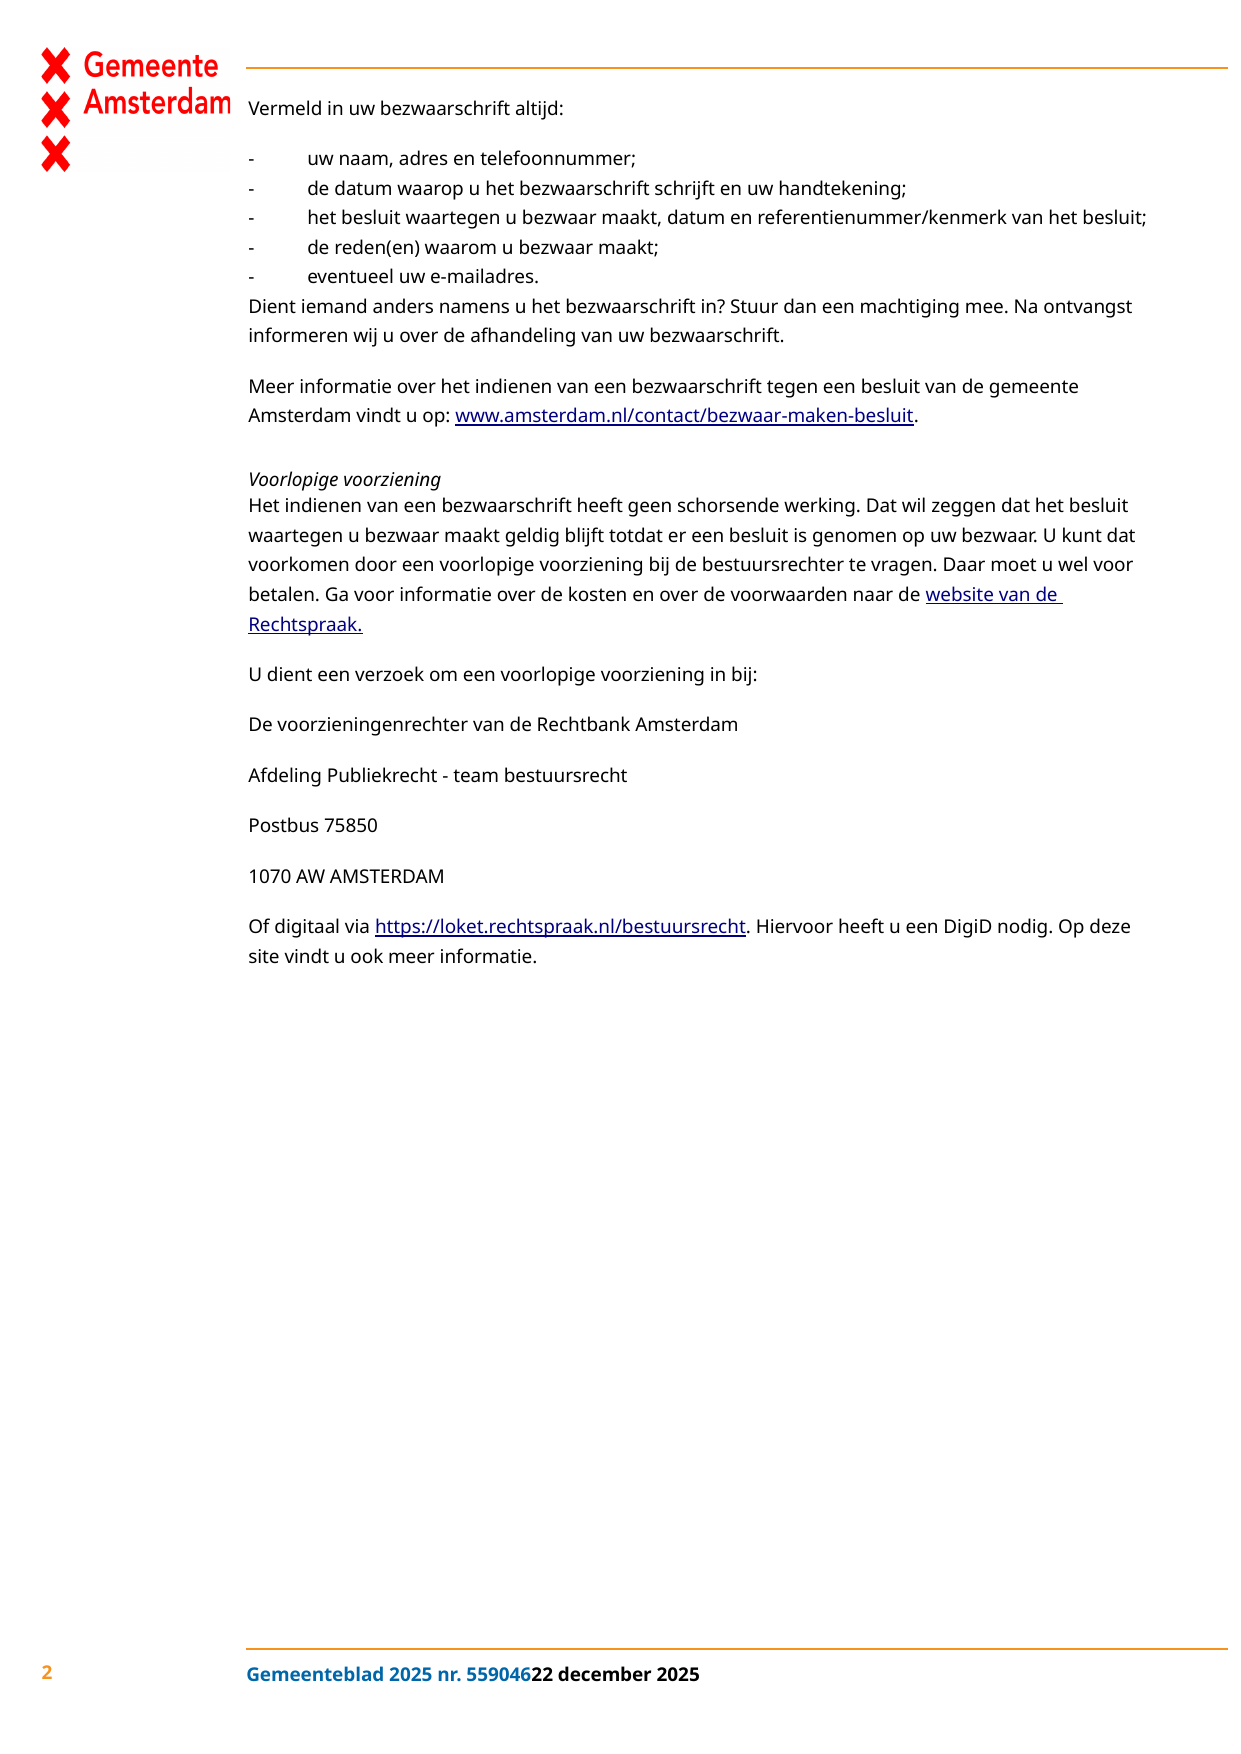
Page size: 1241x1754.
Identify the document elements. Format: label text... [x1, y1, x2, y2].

list het besluit waartegen u bezwaar maakt, datum en referentienummer/kenmerk van het besluit; [248, 204, 1152, 230]
text De voorzieningenrechter van de Rechtbank Amsterdam [248, 712, 1152, 737]
text Dient iemand anders namens u het bezwaarschrift in? Stuur dan een machtiging mee. Na ontvangst informeren wij u over de afhandeling van uw bezwaarschrift. [248, 293, 1152, 348]
list de reden(en) waarom u bezwaar maakt; [248, 234, 1152, 260]
list eventueel uw e-mailadres. [248, 263, 1152, 289]
text U dient een verzoek om een voorlopige voorziening in bij: [248, 661, 1152, 687]
text Of digitaal via https://loket.rechtspraak.nl/bestuursrecht. Hiervoor heeft u een DigiD nodig. Op deze site vindt u ook meer informatie. [248, 913, 1152, 968]
text 1070 AW AMSTERDAM [248, 863, 1152, 888]
list uw naam, adres en telefoonnummer; [248, 145, 1152, 171]
text Afdeling Publiekrecht - team bestuursrecht [248, 762, 1152, 788]
text Het indienen van een bezwaarschrift heeft geen schorsende werking. Dat wil zeggen dat het besluit waartegen u bezwaar maakt geldig blijft totdat er een besluit is genomen op uw bezwaar. U kunt dat voorkomen door een voorlopige voorziening bij de bestuursrechter te vragen. Daar moet u wel voor betalen. Ga voor informatie over de kosten en over de voorwaarden naar de website van de Rechtspraak. [248, 492, 1152, 636]
text Meer informatie over het indienen van een bezwaarschrift tegen een besluit van de gemeente Amsterdam vindt u op: www.amsterdam.nl/contact/bezwaar-maken-besluit. [248, 373, 1152, 428]
list de datum waarop u het bezwaarschrift schrijft en uw handtekening; [248, 175, 1152, 201]
picture [41, 47, 231, 172]
text Vermeld in uw bezwaarschrift altijd: [248, 95, 1152, 121]
text Voorlopige voorziening [248, 467, 1152, 492]
text Postbus 75850 [248, 812, 1152, 838]
